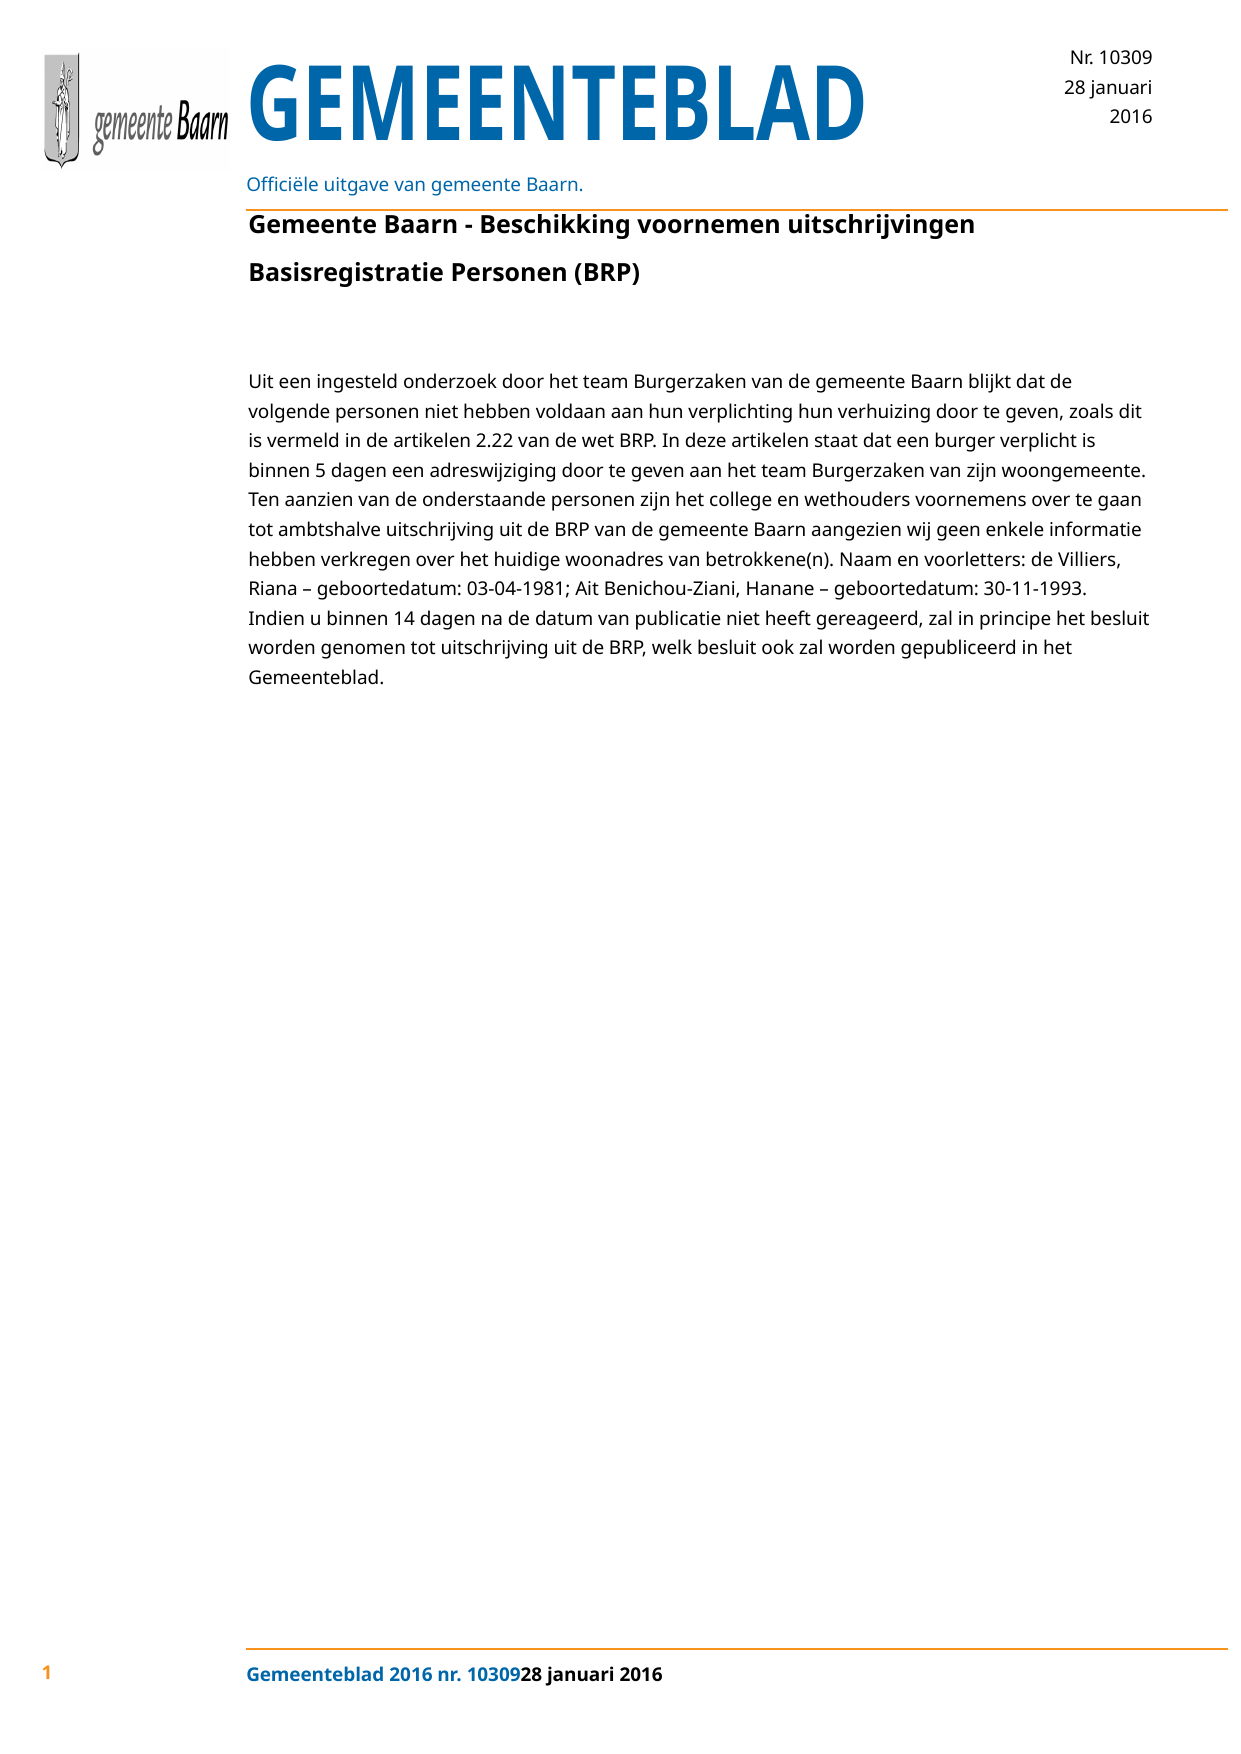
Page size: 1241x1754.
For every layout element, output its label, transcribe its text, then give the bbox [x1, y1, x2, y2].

text Gemeente Baarn - Beschikking voornemen uitschrijvingen Basisregistratie Personen (BRP) [248, 211, 1152, 288]
text Uit een ingesteld onderzoek door het team Burgerzaken van de gemeente Baarn blijkt dat de volgende personen niet hebben voldaan aan hun verplichting hun verhuizing door te geven, zoals dit is vermeld in de artikelen 2.22 van de wet BRP. In deze artikelen staat dat een burger verplicht is binnen 5 dagen een adreswijziging door te geven aan het team Burgerzaken van zijn woongemeente. Ten aanzien van de onderstaande personen zijn het college en wethouders voornemens over te gaan tot ambtshalve uitschrijving uit de BRP van de gemeente Baarn aangezien wij geen enkele informatie hebben verkregen over het huidige woonadres van betrokkene(n). Naam en voorletters: de Villiers, Riana – geboortedatum: 03-04-1981; Ait Benichou-Ziani, Hanane – geboortedatum: 30-11-1993. Indien u binnen 14 dagen na de datum van publicatie niet heeft gereageerd, zal in principe het besluit worden genomen tot uitschrijving uit de BRP, welk besluit ook zal worden gepubliceerd in het Gemeenteblad. [248, 368, 1152, 690]
picture [41, 47, 231, 172]
